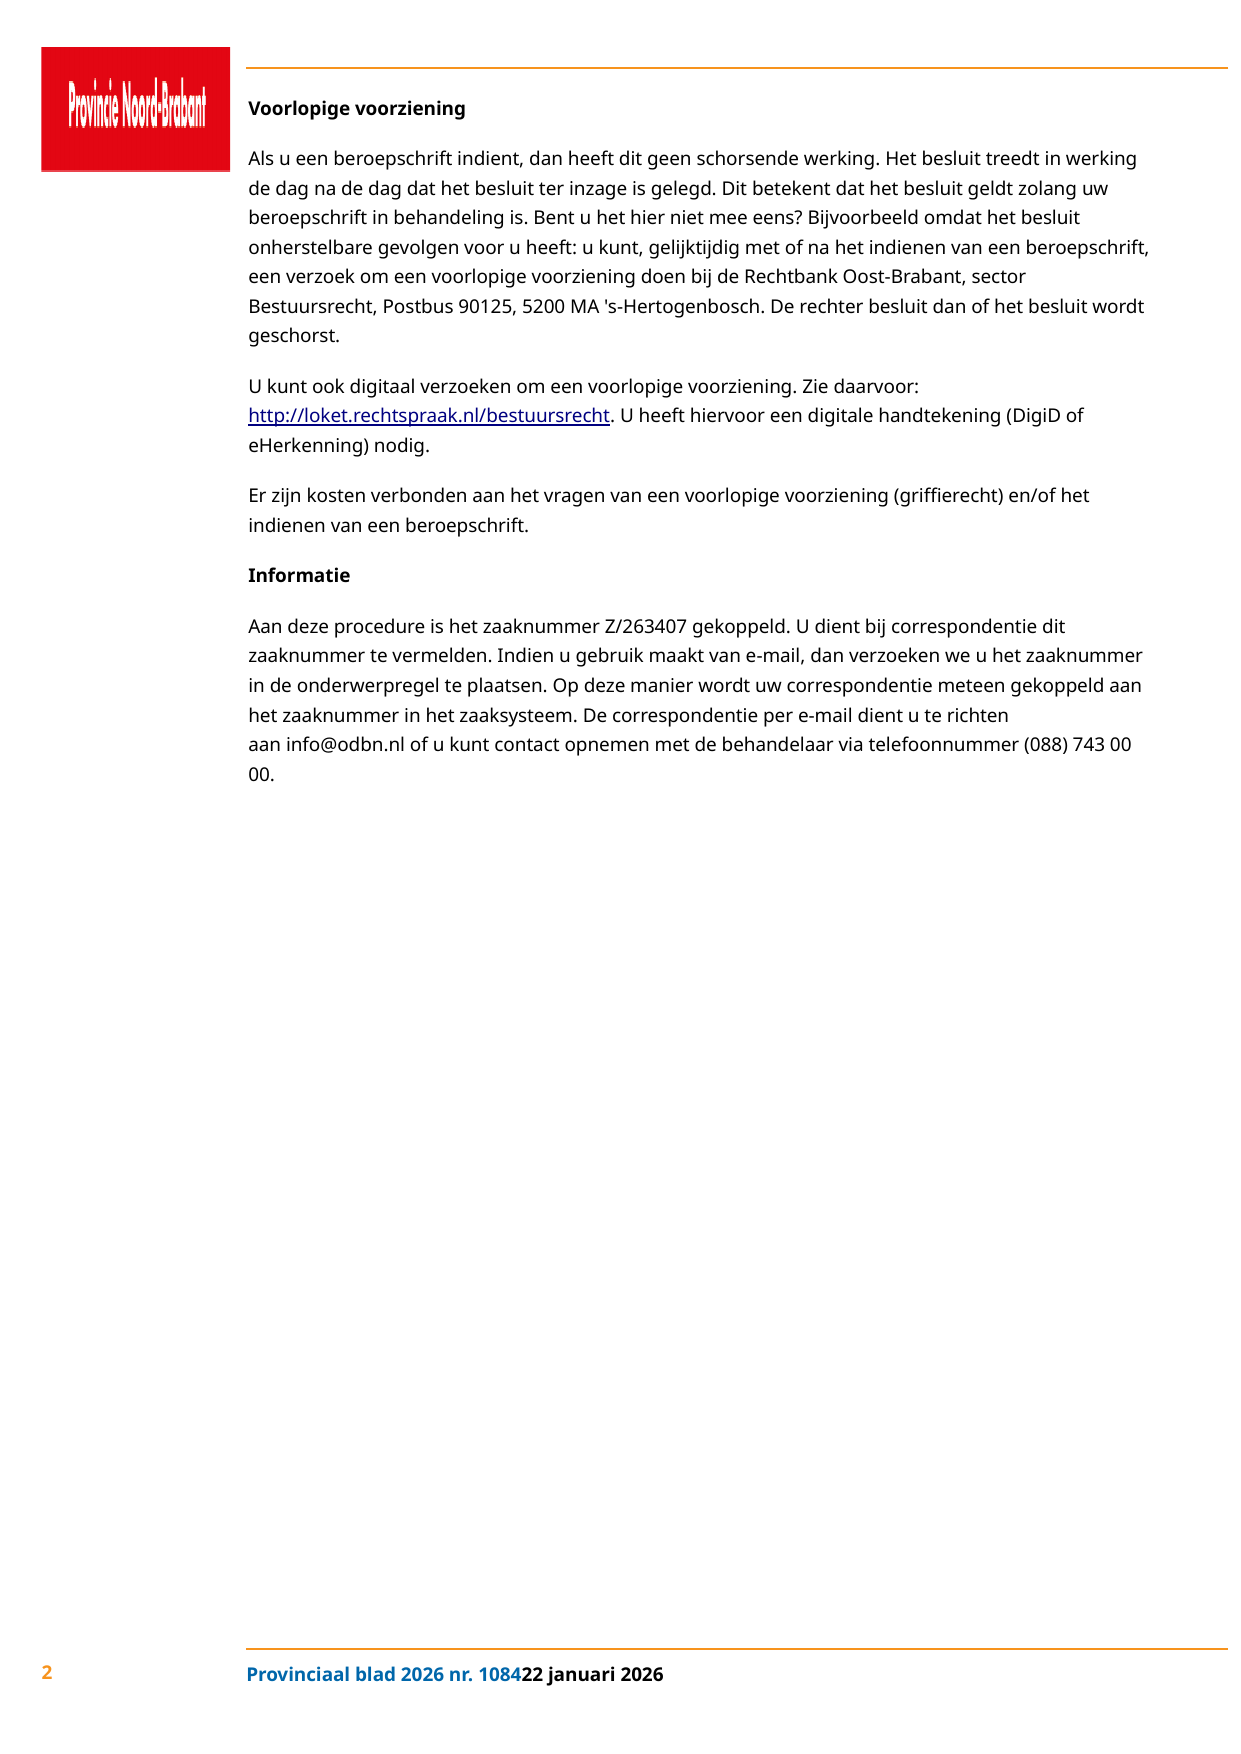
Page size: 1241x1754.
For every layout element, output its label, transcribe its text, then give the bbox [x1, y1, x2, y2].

text Als u een beroepschrift indient, dan heeft dit geen schorsende werking. Het besluit treedt in werking de dag na de dag dat het besluit ter inzage is gelegd. Dit betekent dat het besluit geldt zolang uw beroepschrift in behandeling is. Bent u het hier niet mee eens? Bijvoorbeeld omdat het besluit onherstelbare gevolgen voor u heeft: u kunt, gelijktijdig met of na het indienen van een beroepschrift, een verzoek om een voorlopige voorziening doen bij de Rechtbank Oost-Brabant, sector Bestuursrecht, Postbus 90125, 5200 MA 's‑Hertogenbosch. De rechter besluit dan of het besluit wordt geschorst. [248, 145, 1152, 348]
text Er zijn kosten verbonden aan het vragen van een voorlopige voorziening (griffierecht) en/of het indienen van een beroepschrift. [248, 483, 1152, 538]
text Informatie [248, 563, 1152, 588]
text Aan deze procedure is het zaaknummer Z/263407 gekoppeld. U dient bij correspondentie dit zaaknummer te vermelden. Indien u gebruik maakt van e-mail, dan verzoeken we u het zaaknummer in de onderwerpregel te plaatsen. Op deze manier wordt uw correspondentie meteen gekoppeld aan het zaaknummer in het zaaksysteem. De correspondentie per e-mail dient u te richten aan info@odbn.nl of u kunt contact opnemen met de behandelaar via telefoonnummer (088) 743 00 00. [248, 613, 1152, 787]
text U kunt ook digitaal verzoeken om een voorlopige voorziening. Zie daarvoor: http://loket.rechtspraak.nl/bestuursrecht. U heeft hiervoor een digitale handtekening (DigiD of eHerkenning) nodig. [248, 373, 1152, 458]
text Voorlopige voorziening [248, 95, 1152, 121]
picture [41, 47, 231, 172]
